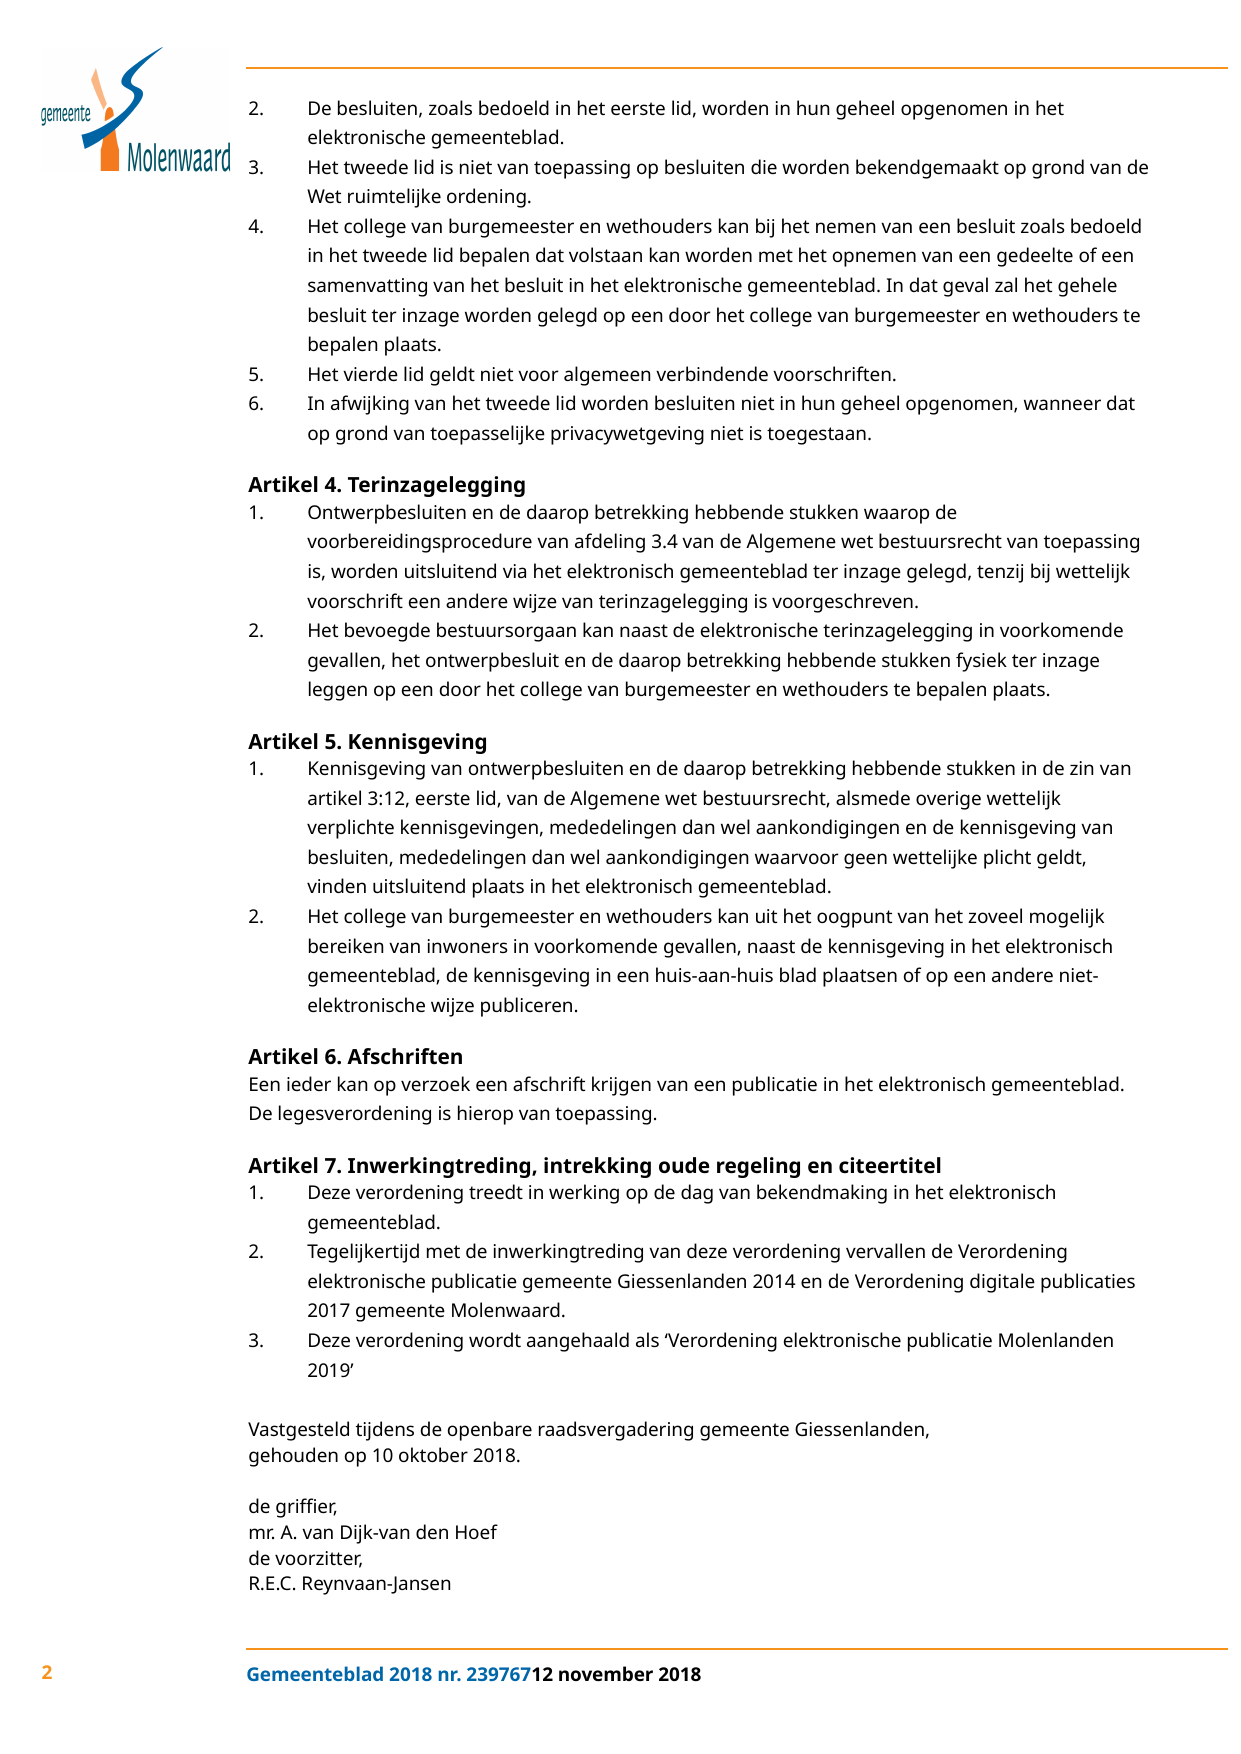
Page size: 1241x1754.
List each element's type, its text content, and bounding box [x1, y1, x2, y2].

text Vastgesteld tijdens de openbare raadsvergadering gemeente Giessenlanden, [248, 1416, 1152, 1442]
list Het bevoegde bestuursorgaan kan naast de elektronische terinzagelegging in voorkomende gevallen, het ontwerpbesluit en de daarop betrekking hebbende stukken fysiek ter inzage leggen op een door het college van burgemeester en wethouders te bepalen plaats. [248, 617, 1152, 702]
picture [41, 47, 231, 172]
text Artikel 7. Inwerkingtreding, intrekking oude regeling en citeertitel [248, 1151, 1152, 1179]
list Het tweede lid is niet van toepassing op besluiten die worden bekendgemaakt op grond van de Wet ruimtelijke ordening. [248, 154, 1152, 209]
text mr. A. van Dijk-van den Hoef [248, 1519, 1152, 1545]
list Kennisgeving van ontwerpbesluiten en de daarop betrekking hebbende stukken in de zin van artikel 3:12, eerste lid, van de Algemene wet bestuursrecht, alsmede overige wettelijk verplichte kennisgevingen, mededelingen dan wel aankondigingen en de kennisgeving van besluiten, mededelingen dan wel aankondigingen waarvoor geen wettelijke plicht geldt, vinden uitsluitend plaats in het elektronisch gemeenteblad. [248, 755, 1152, 899]
text Artikel 4. Terinzagelegging [248, 471, 1152, 499]
text de griffier, [248, 1493, 1152, 1519]
list Tegelijkertijd met de inwerkingtreding van deze verordening vervallen de Verordening elektronische publicatie gemeente Giessenlanden 2014 en de Verordening digitale publicaties 2017 gemeente Molenwaard. [248, 1238, 1152, 1323]
text Een ieder kan op verzoek een afschrift krijgen van een publicatie in het elektronisch gemeenteblad. De legesverordening is hierop van toepassing. [248, 1071, 1152, 1126]
text Artikel 6. Afschriften [248, 1042, 1152, 1071]
list Het college van burgemeester en wethouders kan uit het oogpunt van het zoveel mogelijk bereiken van inwoners in voorkomende gevallen, naast de kennisgeving in het elektronisch gemeenteblad, de kennisgeving in een huis-aan-huis blad plaatsen of op een andere niet-elektronische wijze publiceren. [248, 903, 1152, 1018]
text R.E.C. Reynvaan-Jansen [248, 1570, 1152, 1596]
list Het vierde lid geldt niet voor algemeen verbindende voorschriften. [248, 361, 1152, 387]
list Deze verordening treedt in werking op de dag van bekendmaking in het elektronisch gemeenteblad. [248, 1179, 1152, 1235]
list Deze verordening wordt aangehaald als ‘Verordening elektronische publicatie Molenlanden 2019’ [248, 1327, 1152, 1383]
list In afwijking van het tweede lid worden besluiten niet in hun geheel opgenomen, wanneer dat op grond van toepasselijke privacywetgeving niet is toegestaan. [248, 391, 1152, 446]
list Ontwerpbesluiten en de daarop betrekking hebbende stukken waarop de voorbereidingsprocedure van afdeling 3.4 van de Algemene wet bestuursrecht van toepassing is, worden uitsluitend via het elektronisch gemeenteblad ter inzage gelegd, tenzij bij wettelijk voorschrift een andere wijze van terinzagelegging is voorgeschreven. [248, 499, 1152, 613]
list Het college van burgemeester en wethouders kan bij het nemen van een besluit zoals bedoeld in het tweede lid bepalen dat volstaan kan worden met het opnemen van een gedeelte of een samenvatting van het besluit in het elektronische gemeenteblad. In dat geval zal het gehele besluit ter inzage worden gelegd op een door het college van burgemeester en wethouders te bepalen plaats. [248, 213, 1152, 357]
text Artikel 5. Kennisgeving [248, 727, 1152, 755]
text gehouden op 10 oktober 2018. [248, 1442, 1152, 1467]
list De besluiten, zoals bedoeld in het eerste lid, worden in hun geheel opgenomen in het elektronische gemeenteblad. [248, 95, 1152, 150]
text de voorzitter, [248, 1545, 1152, 1570]
